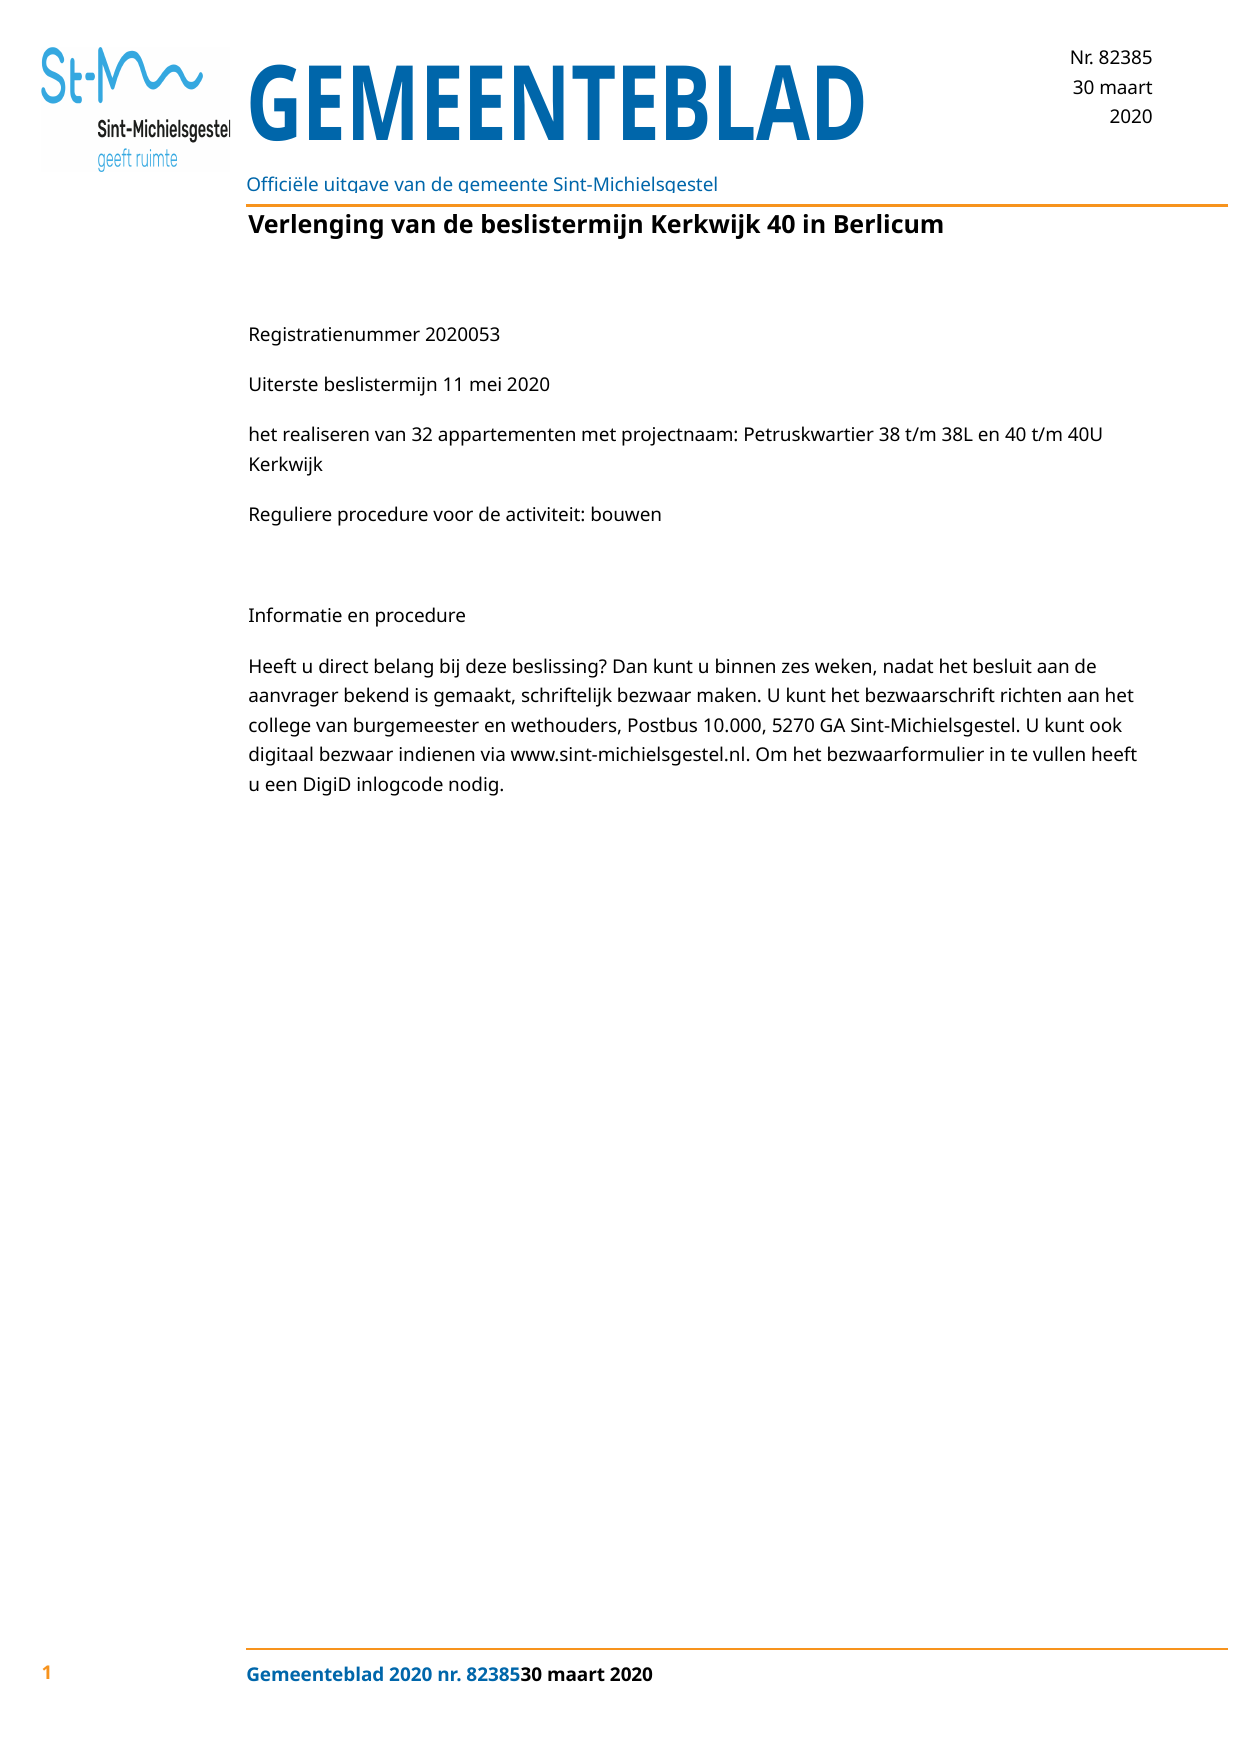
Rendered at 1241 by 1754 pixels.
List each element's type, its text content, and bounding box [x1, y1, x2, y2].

text Heeft u direct belang bij deze beslissing? Dan kunt u binnen zes weken, nadat het besluit aan de aanvrager bekend is gemaakt, schriftelijk bezwaar maken. U kunt het bezwaarschrift richten aan het college van burgemeester en wethouders, Postbus 10.000, 5270 GA Sint-Michielsgestel. U kunt ook digitaal bezwaar indienen via www.sint-michielsgestel.nl. Om het bezwaarformulier in te vullen heeft u een DigiD inlogcode nodig. [248, 653, 1152, 797]
text Reguliere procedure voor de activiteit: bouwen [248, 502, 1152, 527]
text Informatie en procedure [248, 602, 1152, 628]
picture [41, 47, 231, 172]
text Verlenging van de beslistermijn Kerkwijk 40 in Berlicum [248, 207, 1152, 241]
text het realiseren van 32 appartementen met projectnaam: Petruskwartier 38 t/m 38L en 40 t/m 40U Kerkwijk [248, 422, 1152, 477]
text Registratienummer 2020053 [248, 321, 1152, 346]
text Uiterste beslistermijn 11 mei 2020 [248, 371, 1152, 397]
